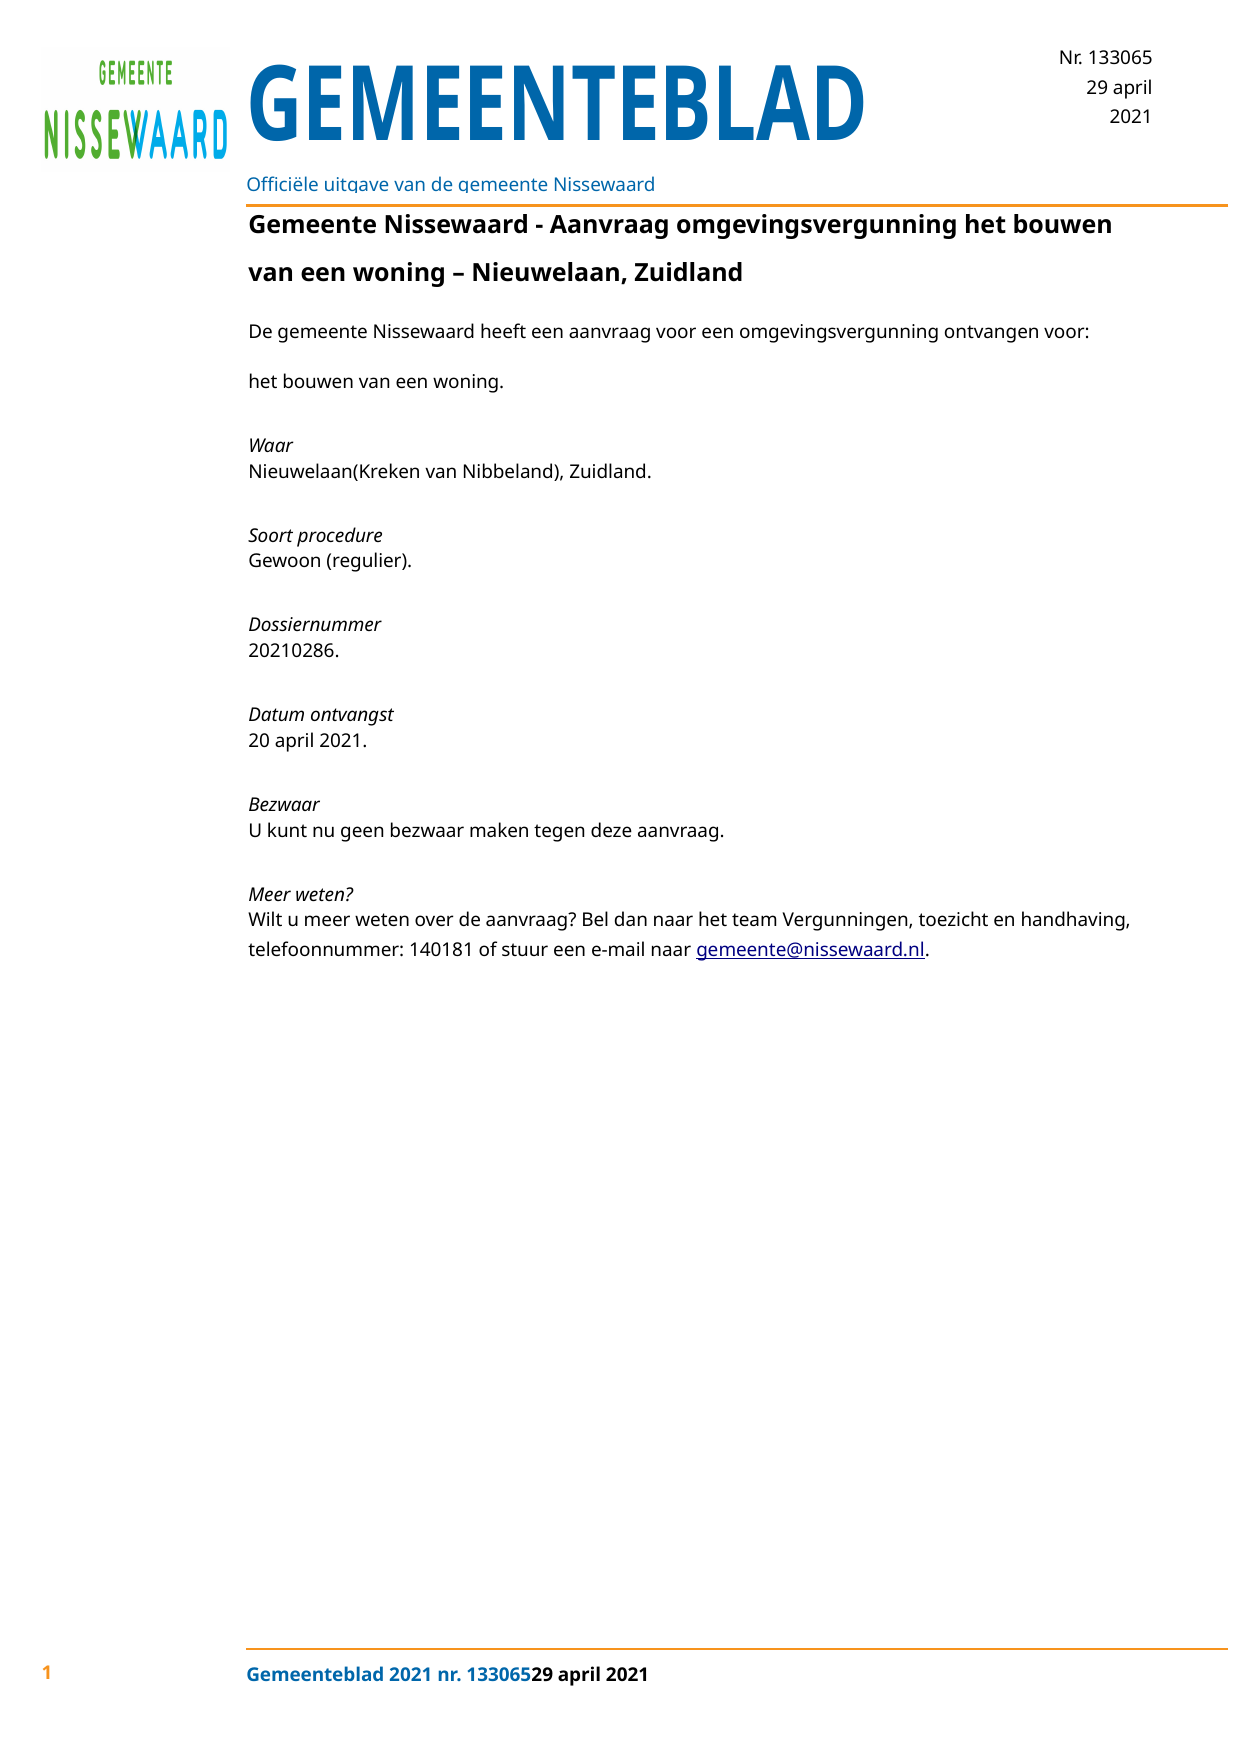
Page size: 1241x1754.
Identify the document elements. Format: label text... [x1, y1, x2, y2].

picture [41, 47, 231, 172]
text 20210286. [248, 637, 1152, 663]
text Gemeente Nissewaard - Aanvraag omgevingsvergunning het bouwen van een woning – Nieuwelaan, Zuidland [248, 207, 1152, 288]
text Wilt u meer weten over de aanvraag? Bel dan naar het team Vergunningen, toezicht en handhaving, telefoonnummer: 140181 of stuur een e-mail naar gemeente@nissewaard.nl. [248, 906, 1152, 962]
text Meer weten? [248, 881, 1152, 906]
text Waar [248, 432, 1152, 458]
text het bouwen van een woning. [248, 368, 1152, 394]
text Gewoon (regulier). [248, 548, 1152, 573]
text Soort procedure [248, 522, 1152, 548]
text 20 april 2021. [248, 727, 1152, 753]
text Dossiernummer [248, 612, 1152, 637]
text Nieuwelaan(Kreken van Nibbeland), Zuidland. [248, 458, 1152, 484]
text Bezwaar [248, 791, 1152, 817]
text Datum ontvangst [248, 701, 1152, 727]
text De gemeente Nissewaard heeft een aanvraag voor een omgevingsvergunning ontvangen voor: [248, 318, 1152, 344]
text U kunt nu geen bezwaar maken tegen deze aanvraag. [248, 817, 1152, 842]
